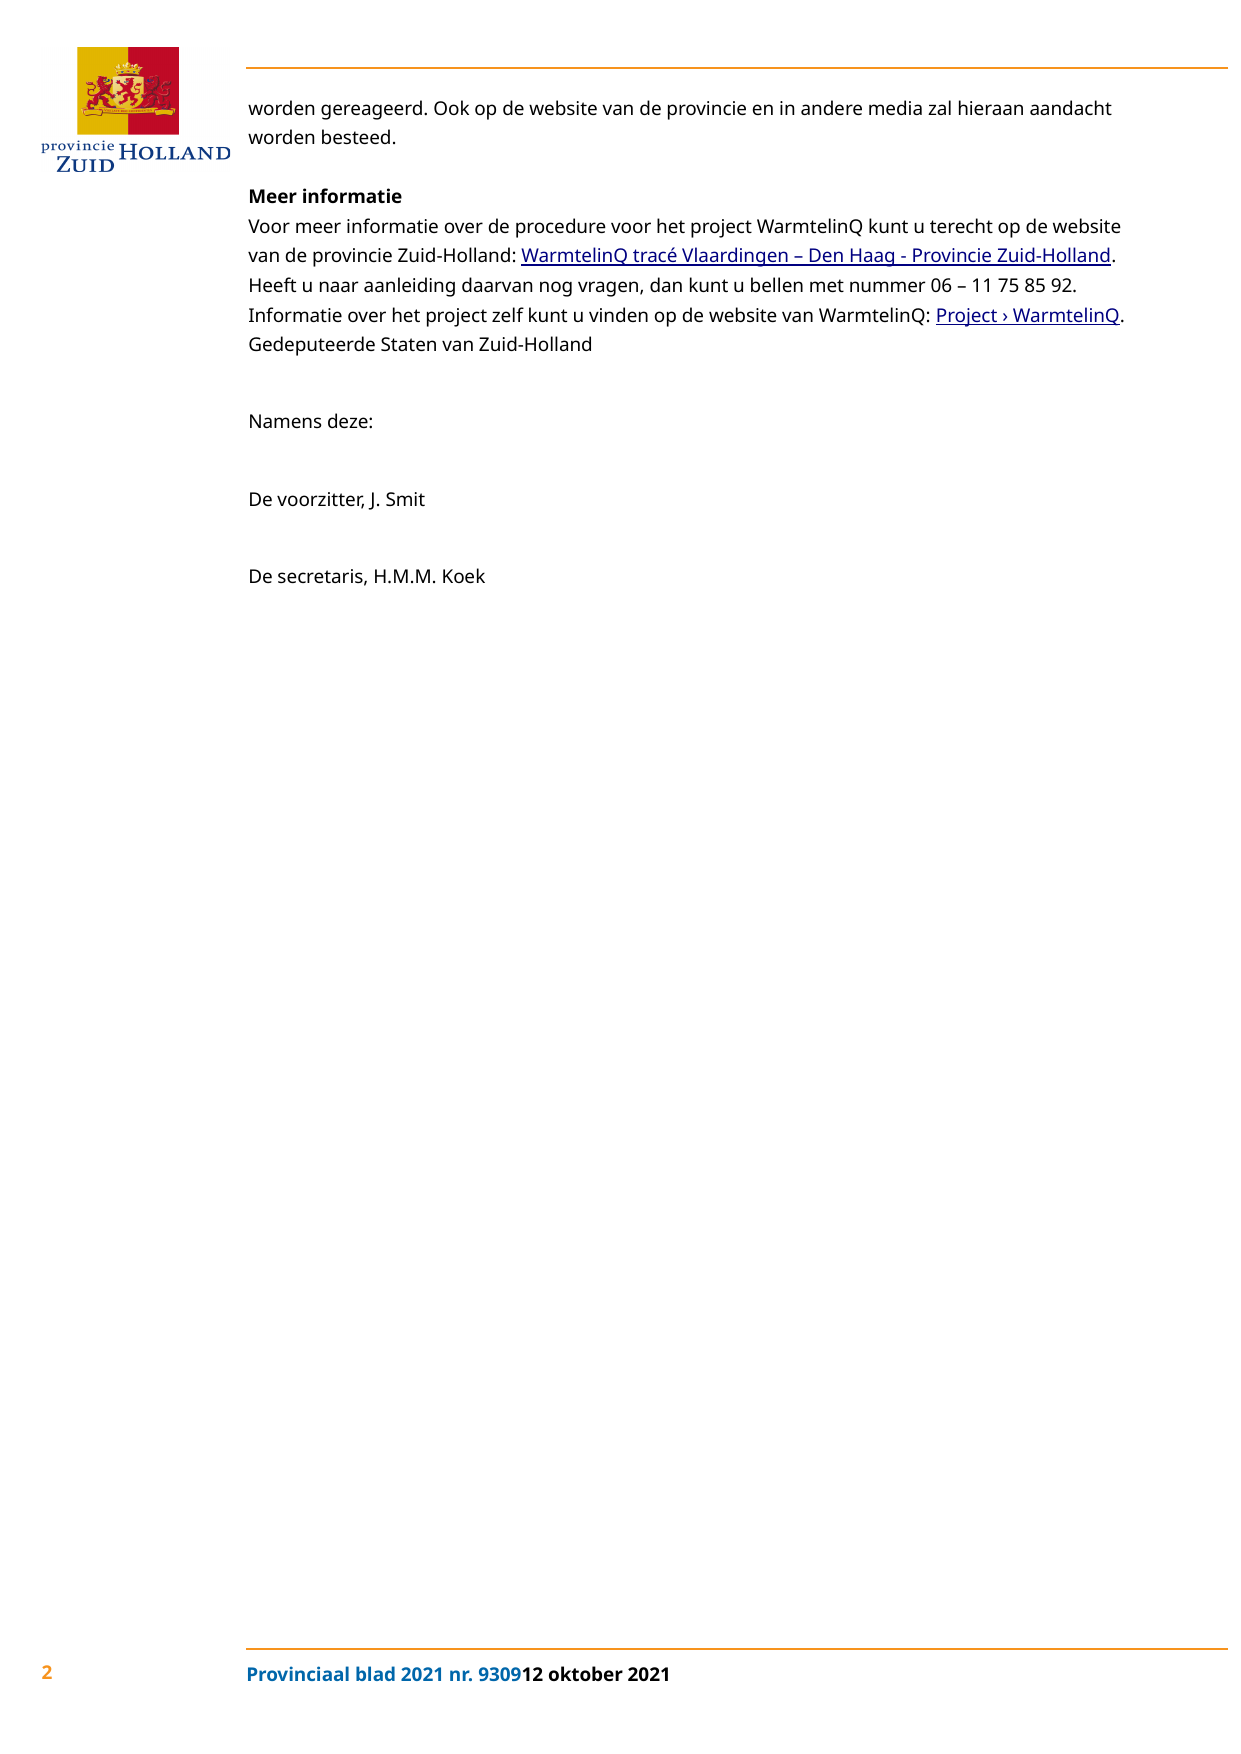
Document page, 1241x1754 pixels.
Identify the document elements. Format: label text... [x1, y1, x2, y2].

text Meer informatie [248, 183, 1152, 209]
text De secretaris, H.M.M. Koek [248, 563, 1152, 589]
text Voor meer informatie over de procedure voor het project WarmtelinQ kunt u terecht op de website van de provincie Zuid-Holland: WarmtelinQ tracé Vlaardingen – Den Haag - Provincie Zuid-Holland. Heeft u naar aanleiding daarvan nog vragen, dan kunt u bellen met nummer 06 – 11 75 85 92. Informatie over het project zelf kunt u vinden op de website van WarmtelinQ: Project › WarmtelinQ. [248, 213, 1152, 328]
text Namens deze: [248, 409, 1152, 434]
text De voorzitter, J. Smit [248, 486, 1152, 512]
text Gedeputeerde Staten van Zuid-Holland [248, 331, 1152, 357]
text worden gereageerd. Ook op de website van de provincie en in andere media zal hieraan aandacht worden besteed. [248, 95, 1152, 150]
picture [41, 47, 231, 172]
